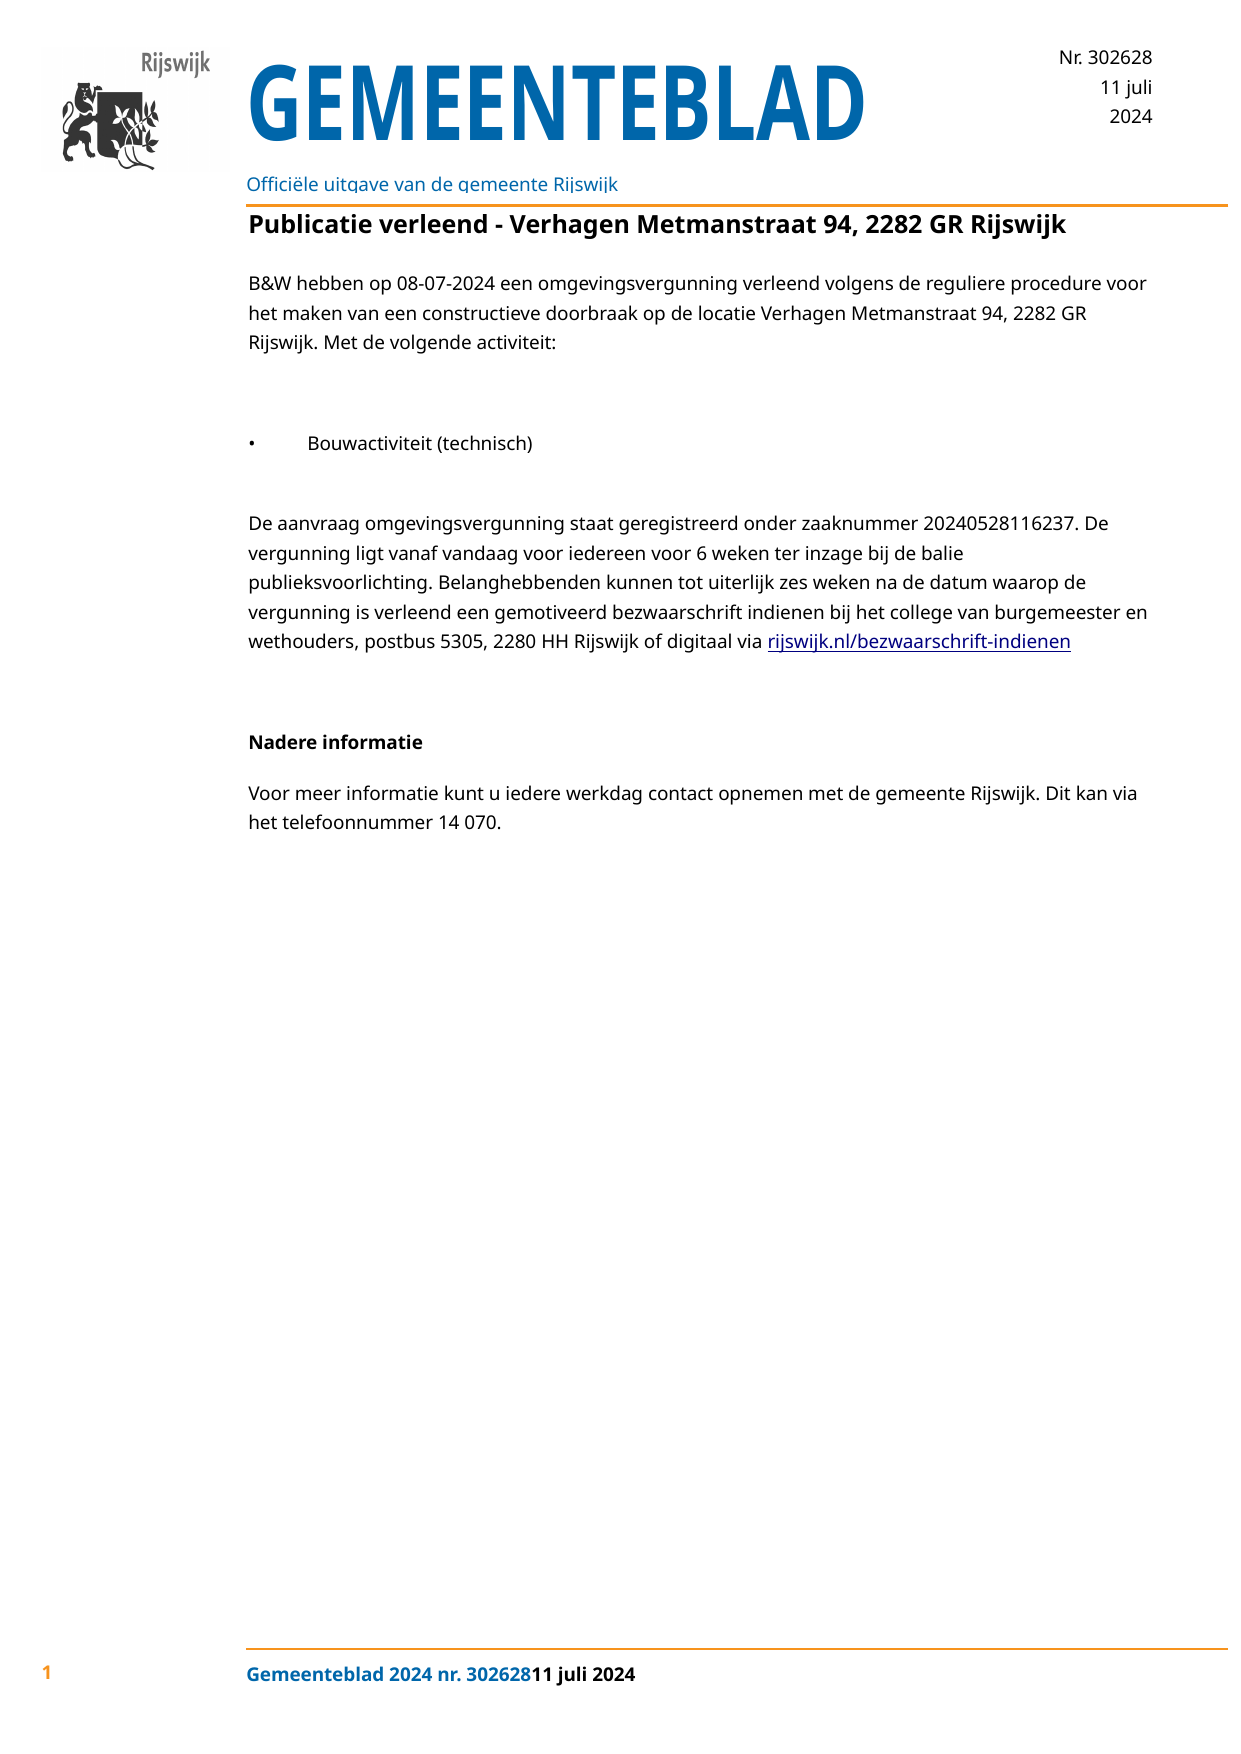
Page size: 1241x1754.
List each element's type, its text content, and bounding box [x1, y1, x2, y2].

text Publicatie verleend - Verhagen Metmanstraat 94, 2282 GR Rijswijk [248, 207, 1152, 241]
list Bouwactiviteit (technisch) [248, 430, 1152, 456]
picture [41, 47, 231, 172]
text Voor meer informatie kunt u iedere werkdag contact opnemen met de gemeente Rijswijk. Dit kan via het telefoonnummer 14 070. [248, 780, 1152, 835]
text De aanvraag omgevingsvergunning staat geregistreerd onder zaaknummer 20240528116237. De vergunning ligt vanaf vandaag voor iedereen voor 6 weken ter inzage bij de balie publieksvoorlichting. Belanghebbenden kunnen tot uiterlijk zes weken na de datum waarop de vergunning is verleend een gemotiveerd bezwaarschrift indienen bij het college van burgemeester en wethouders, postbus 5305, 2280 HH Rijswijk of digitaal via rijswijk.nl/bezwaarschrift-indienen [248, 510, 1152, 654]
text Nadere informatie [248, 729, 1152, 755]
text B&W hebben op 08-07-2024 een omgevingsvergunning verleend volgens de reguliere procedure voor het maken van een constructieve doorbraak op de locatie Verhagen Metmanstraat 94, 2282 GR Rijswijk. Met de volgende activiteit: [248, 270, 1152, 355]
